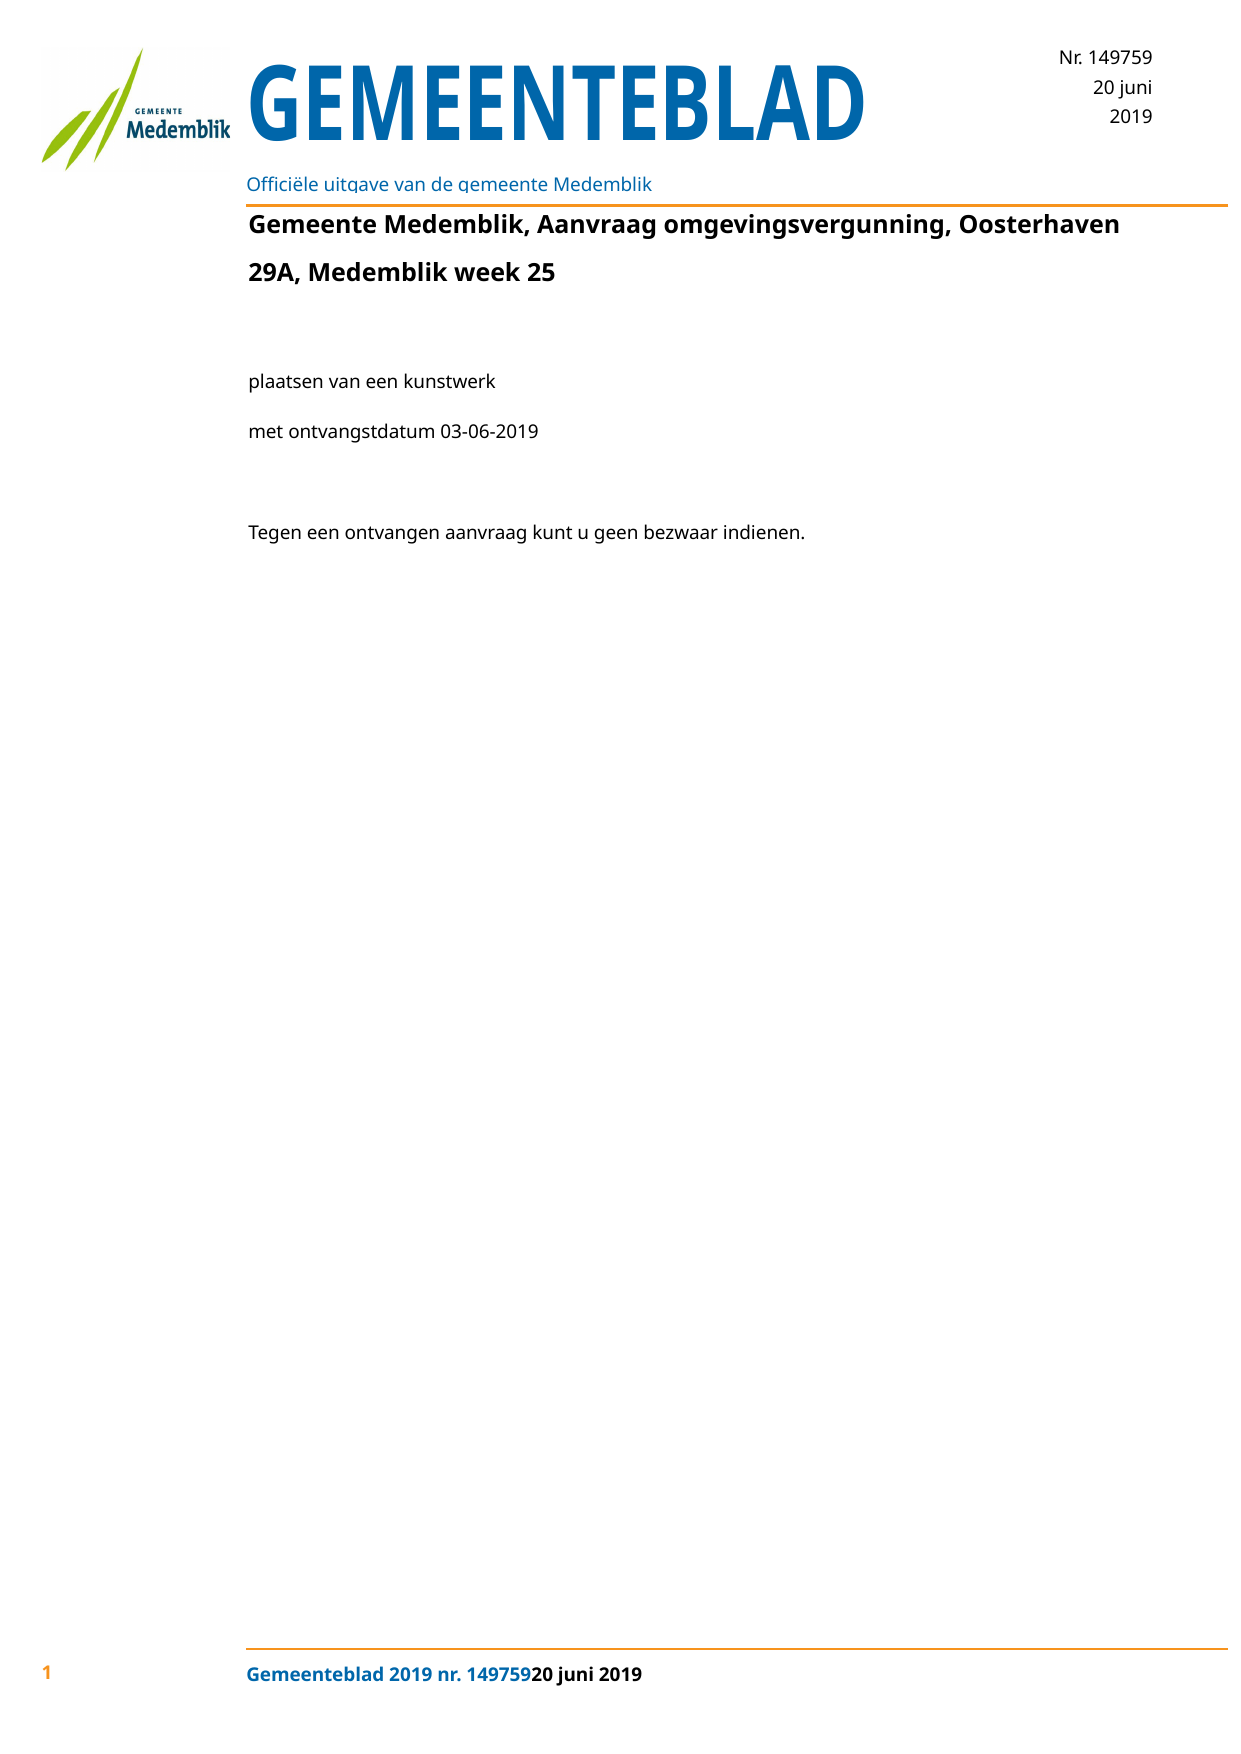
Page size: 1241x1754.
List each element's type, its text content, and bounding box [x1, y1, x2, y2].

picture [41, 47, 231, 172]
text met ontvangstdatum 03-06-2019 [248, 419, 1152, 444]
text plaatsen van een kunstwerk [248, 368, 1152, 394]
text Gemeente Medemblik, Aanvraag omgevingsvergunning, Oosterhaven 29A, Medemblik week 25 [248, 207, 1152, 288]
text Tegen een ontvangen aanvraag kunt u geen bezwaar indienen. [248, 519, 1152, 545]
